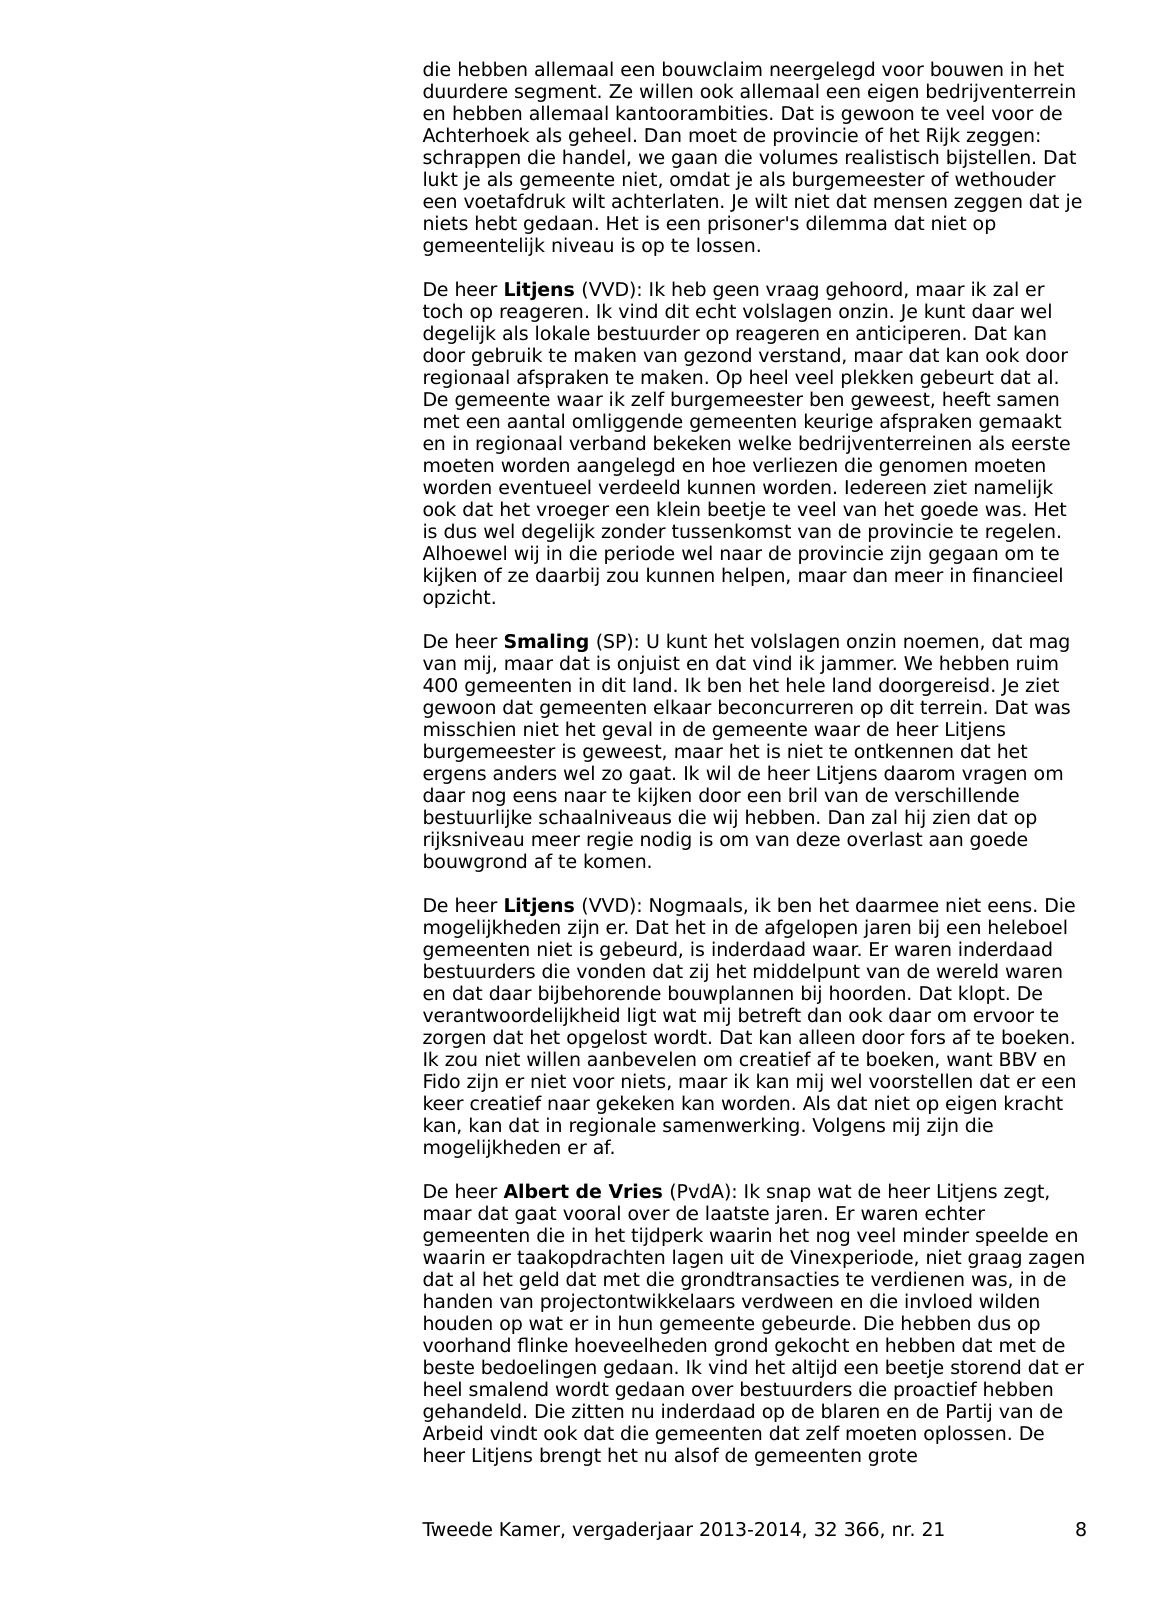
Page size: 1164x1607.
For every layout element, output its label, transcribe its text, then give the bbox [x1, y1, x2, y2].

text De heer Albert de Vries (PvdA): Ik snap wat de heer Litjens zegt, maar dat gaat vooral over de laatste jaren. Er waren echter gemeenten die in het tijdperk waarin het nog veel minder speelde en waarin er taakopdrachten lagen uit de Vinexperiode, niet graag zagen dat al het geld dat met die grondtransacties te verdienen was, in de handen van projectontwikkelaars verdween en die invloed wilden houden op wat er in hun gemeente gebeurde. Die hebben dus op voorhand flinke hoeveelheden grond gekocht en hebben dat met de beste bedoelingen gedaan. Ik vind het altijd een beetje storend dat er heel smalend wordt gedaan over bestuurders die proactief hebben gehandeld. Die zitten nu inderdaad op de blaren en de Partij van de Arbeid vindt ook dat die gemeenten dat zelf moeten oplossen. De heer Litjens brengt het nu alsof de gemeenten grote [422, 1181, 1087, 1467]
text De heer Smaling (SP): U kunt het volslagen onzin noemen, dat mag van mij, maar dat is onjuist en dat vind ik jammer. We hebben ruim 400 gemeenten in dit land. Ik ben het hele land doorgereisd. Je ziet gewoon dat gemeenten elkaar beconcurreren op dit terrein. Dat was misschien niet het geval in de gemeente waar de heer Litjens burgemeester is geweest, maar het is niet te ontkennen dat het ergens anders wel zo gaat. Ik wil de heer Litjens daarom vragen om daar nog eens naar te kijken door een bril van de verschillende bestuurlijke schaalniveaus die wij hebben. Dan zal hij zien dat op rijksniveau meer regie nodig is om van deze overlast aan goede bouwgrond af te komen. [422, 631, 1087, 873]
text De heer Litjens (VVD): Ik heb geen vraag gehoord, maar ik zal er toch op reageren. Ik vind dit echt volslagen onzin. Je kunt daar wel degelijk als lokale bestuurder op reageren en anticiperen. Dat kan door gebruik te maken van gezond verstand, maar dat kan ook door regionaal afspraken te maken. Op heel veel plekken gebeurt dat al. De gemeente waar ik zelf burgemeester ben geweest, heeft samen met een aantal omliggende gemeenten keurige afspraken gemaakt en in regionaal verband bekeken welke bedrijventerreinen als eerste moeten worden aangelegd en hoe verliezen die genomen moeten worden eventueel verdeeld kunnen worden. Iedereen ziet namelijk ook dat het vroeger een klein beetje te veel van het goede was. Het is dus wel degelijk zonder tussenkomst van de provincie te regelen. Alhoewel wij in die periode wel naar de provincie zijn gegaan om te kijken of ze daarbij zou kunnen helpen, maar dan meer in financieel opzicht. [422, 279, 1087, 609]
text die hebben allemaal een bouwclaim neergelegd voor bouwen in het duurdere segment. Ze willen ook allemaal een eigen bedrijventerrein en hebben allemaal kantoorambities. Dat is gewoon te veel voor de Achterhoek als geheel. Dan moet de provincie of het Rijk zeggen: schrappen die handel, we gaan die volumes realistisch bijstellen. Dat lukt je als gemeente niet, omdat je als burgemeester of wethouder een voetafdruk wilt achterlaten. Je wilt niet dat mensen zeggen dat je niets hebt gedaan. Het is een prisoner's dilemma dat niet op gemeentelijk niveau is op te lossen. [422, 59, 1087, 257]
text De heer Litjens (VVD): Nogmaals, ik ben het daarmee niet eens. Die mogelijkheden zijn er. Dat het in de afgelopen jaren bij een heleboel gemeenten niet is gebeurd, is inderdaad waar. Er waren inderdaad bestuurders die vonden dat zij het middelpunt van de wereld waren en dat daar bijbehorende bouwplannen bij hoorden. Dat klopt. De verantwoordelijkheid ligt wat mij betreft dan ook daar om ervoor te zorgen dat het opgelost wordt. Dat kan alleen door fors af te boeken. Ik zou niet willen aanbevelen om creatief af te boeken, want BBV en Fido zijn er niet voor niets, maar ik kan mij wel voorstellen dat er een keer creatief naar gekeken kan worden. Als dat niet op eigen kracht kan, kan dat in regionale samenwerking. Volgens mij zijn die mogelijkheden er af. [422, 895, 1087, 1159]
